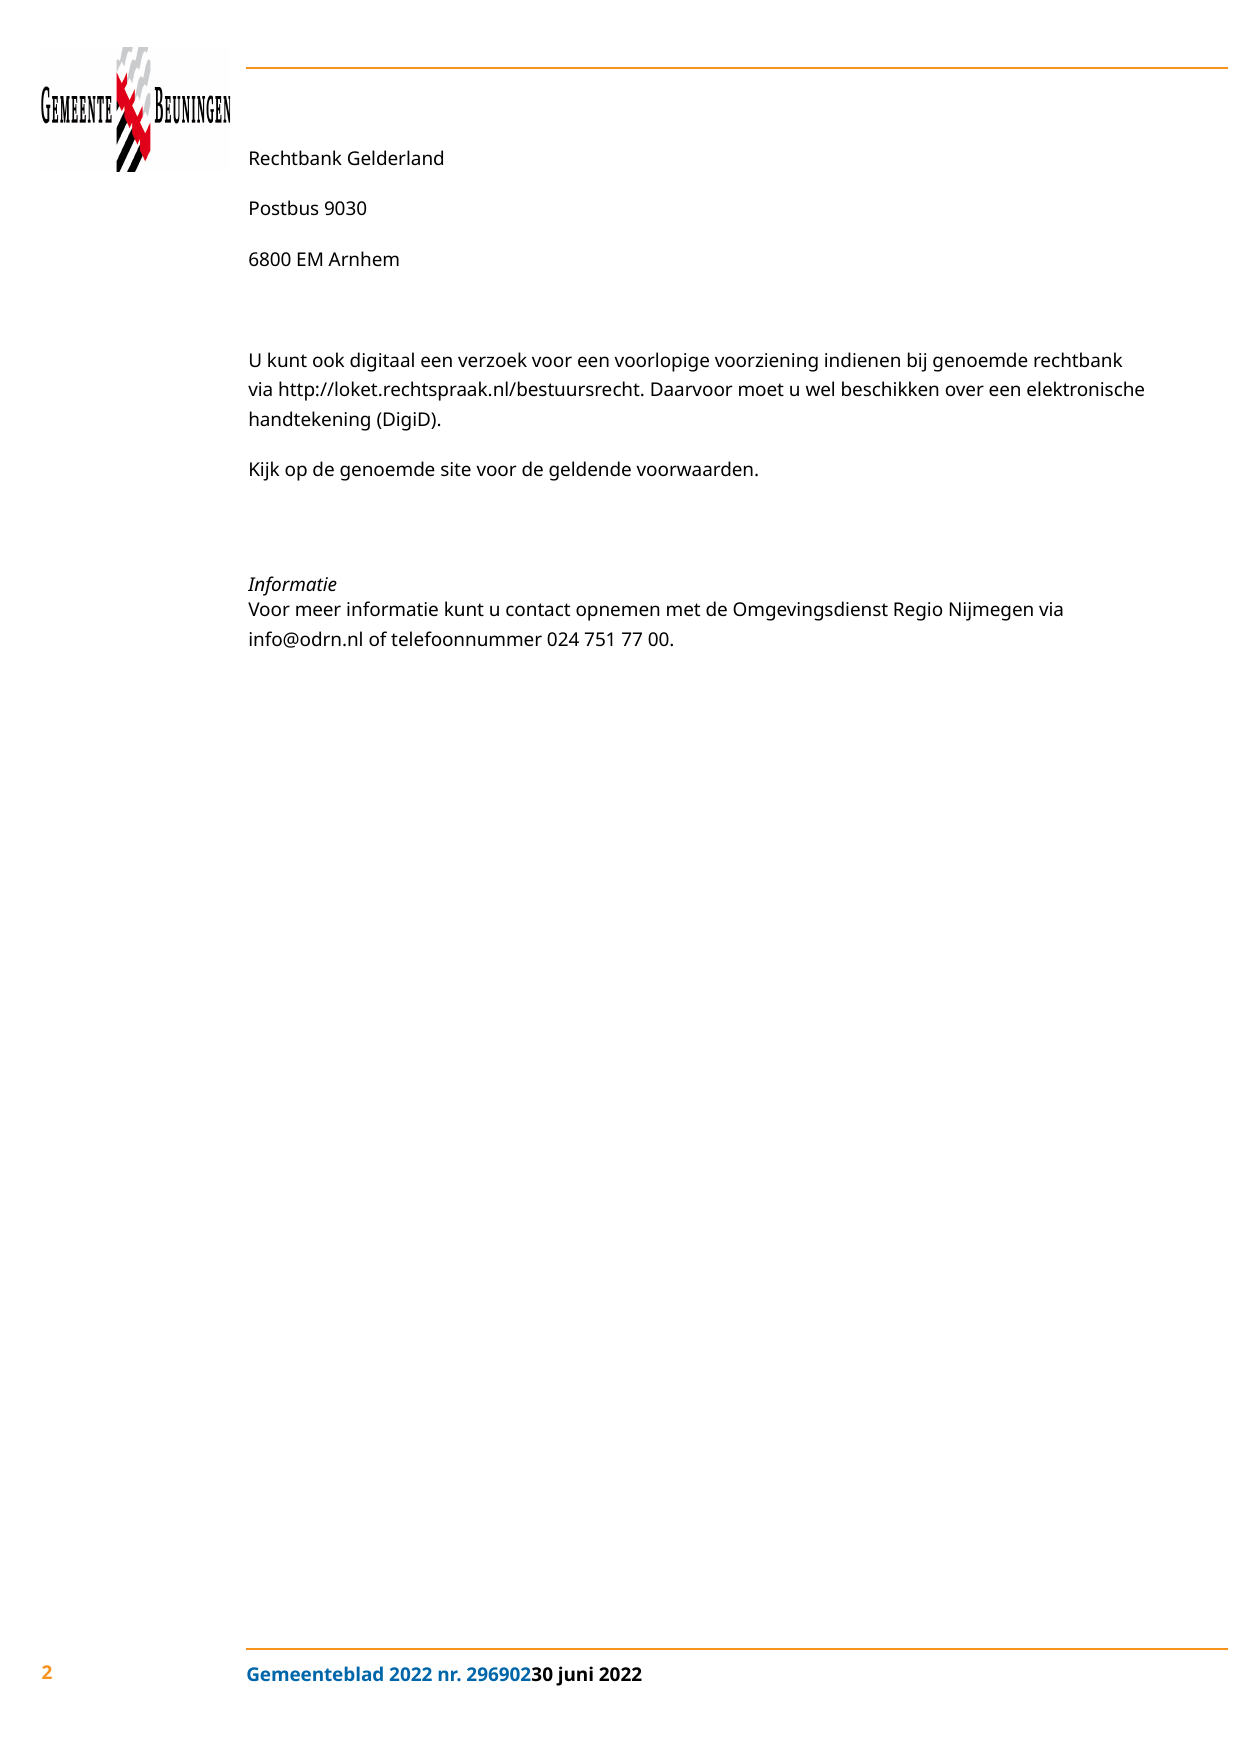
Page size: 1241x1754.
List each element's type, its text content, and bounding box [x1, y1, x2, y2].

text Voor meer informatie kunt u contact opnemen met de Omgevingsdienst Regio Nijmegen via info@odrn.nl of telefoonnummer 024 751 77 00. [248, 597, 1152, 652]
text Informatie [248, 571, 1152, 597]
text 6800 EM Arnhem [248, 246, 1152, 272]
picture [41, 47, 231, 172]
text U kunt ook digitaal een verzoek voor een voorlopige voorziening indienen bij genoemde rechtbank via http://loket.rechtspraak.nl/bestuursrecht. Daarvoor moet u wel beschikken over een elektronische handtekening (DigiD). [248, 347, 1152, 432]
text Postbus 9030 [248, 196, 1152, 221]
text Kijk op de genoemde site voor de geldende voorwaarden. [248, 456, 1152, 482]
text Rechtbank Gelderland [248, 145, 1152, 171]
